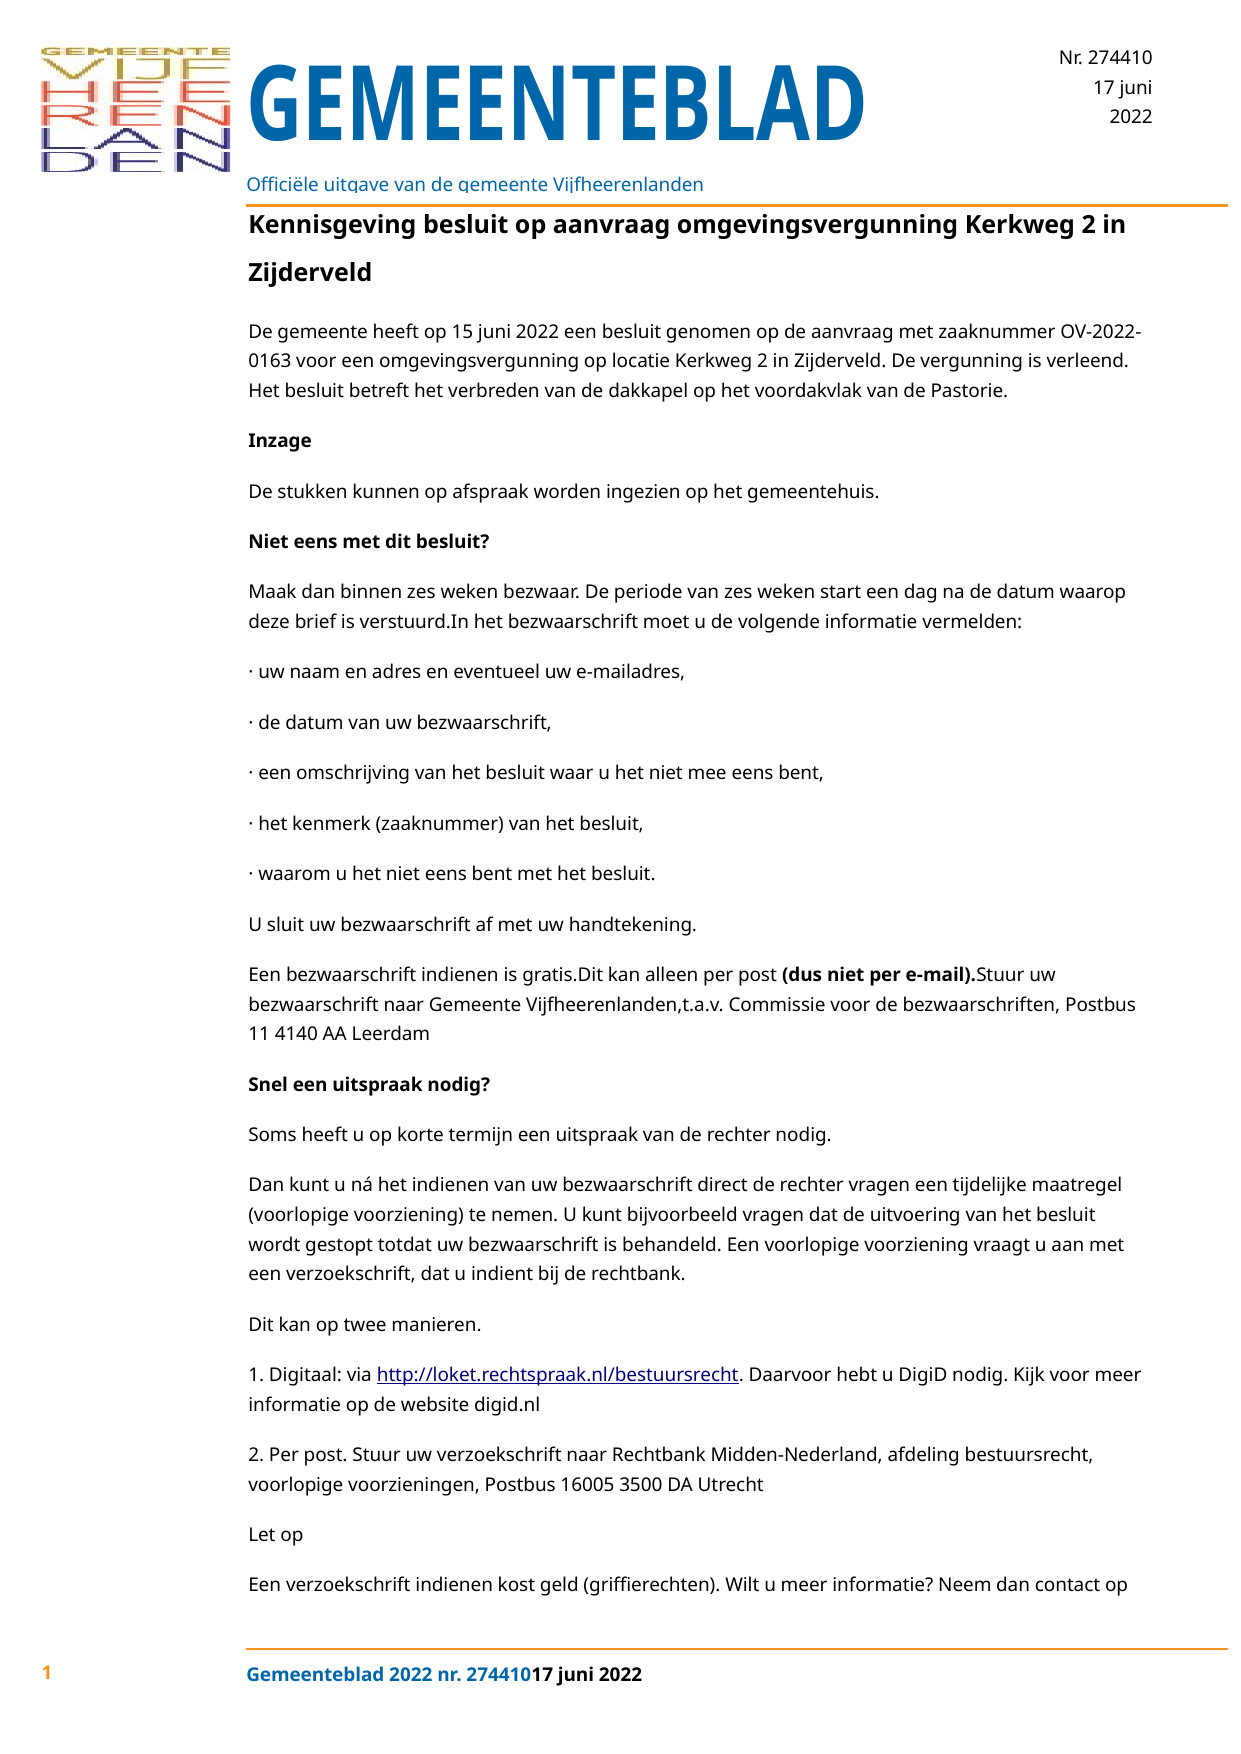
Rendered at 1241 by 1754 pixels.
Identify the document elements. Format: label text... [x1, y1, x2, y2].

text · de datum van uw bezwaarschrift, [248, 709, 1152, 735]
text · het kenmerk (zaaknummer) van het besluit, [248, 810, 1152, 836]
text · waarom u het niet eens bent met het besluit. [248, 860, 1152, 886]
text Snel een uitspraak nodig? [248, 1071, 1152, 1097]
text De gemeente heeft op 15 juni 2022 een besluit genomen op de aanvraag met zaaknummer OV-2022-0163 voor een omgevingsvergunning op locatie Kerkweg 2 in Zijderveld. De vergunning is verleend. Het besluit betreft het verbreden van de dakkapel op het voordakvlak van de Pastorie. [248, 318, 1152, 403]
text 1. Digitaal: via http://loket.rechtspraak.nl/bestuursrecht. Daarvoor hebt u DigiD nodig. Kijk voor meer informatie op de website digid.nl [248, 1361, 1152, 1417]
text Een bezwaarschrift indienen is gratis.Dit kan alleen per post (dus niet per e-mail).Stuur uw bezwaarschrift naar Gemeente Vijfheerenlanden,t.a.v. Commissie voor de bezwaarschriften, Postbus 11 4140 AA Leerdam [248, 961, 1152, 1046]
text Een verzoekschrift indienen kost geld (griffierechten). Wilt u meer informatie? Neem dan contact op [248, 1572, 1152, 1597]
text · uw naam en adres en eventueel uw e-mailadres, [248, 659, 1152, 684]
picture [41, 47, 231, 172]
text Soms heeft u op korte termijn een uitspraak van de rechter nodig. [248, 1121, 1152, 1147]
text · een omschrijving van het besluit waar u het niet mee eens bent, [248, 759, 1152, 785]
text Niet eens met dit besluit? [248, 528, 1152, 554]
text Dit kan op twee manieren. [248, 1311, 1152, 1337]
text Maak dan binnen zes weken bezwaar. De periode van zes weken start een dag na de datum waarop deze brief is verstuurd.In het bezwaarschrift moet u de volgende informatie vermelden: [248, 579, 1152, 634]
text Dan kunt u ná het indienen van uw bezwaarschrift direct de rechter vragen een tijdelijke maatregel (voorlopige voorziening) te nemen. U kunt bijvoorbeeld vragen dat de uitvoering van het besluit wordt gestopt totdat uw bezwaarschrift is behandeld. Een voorlopige voorziening vraagt u aan met een verzoekschrift, dat u indient bij de rechtbank. [248, 1172, 1152, 1286]
text Kennisgeving besluit op aanvraag omgevingsvergunning Kerkweg 2 in Zijderveld [248, 207, 1152, 288]
text Let op [248, 1521, 1152, 1547]
text U sluit uw bezwaarschrift af met uw handtekening. [248, 911, 1152, 937]
text De stukken kunnen op afspraak worden ingezien op het gemeentehuis. [248, 478, 1152, 504]
text Inzage [248, 427, 1152, 453]
text 2. Per post. Stuur uw verzoekschrift naar Rechtbank Midden-Nederland, afdeling bestuursrecht, voorlopige voorzieningen, Postbus 16005 3500 DA Utrecht [248, 1441, 1152, 1497]
